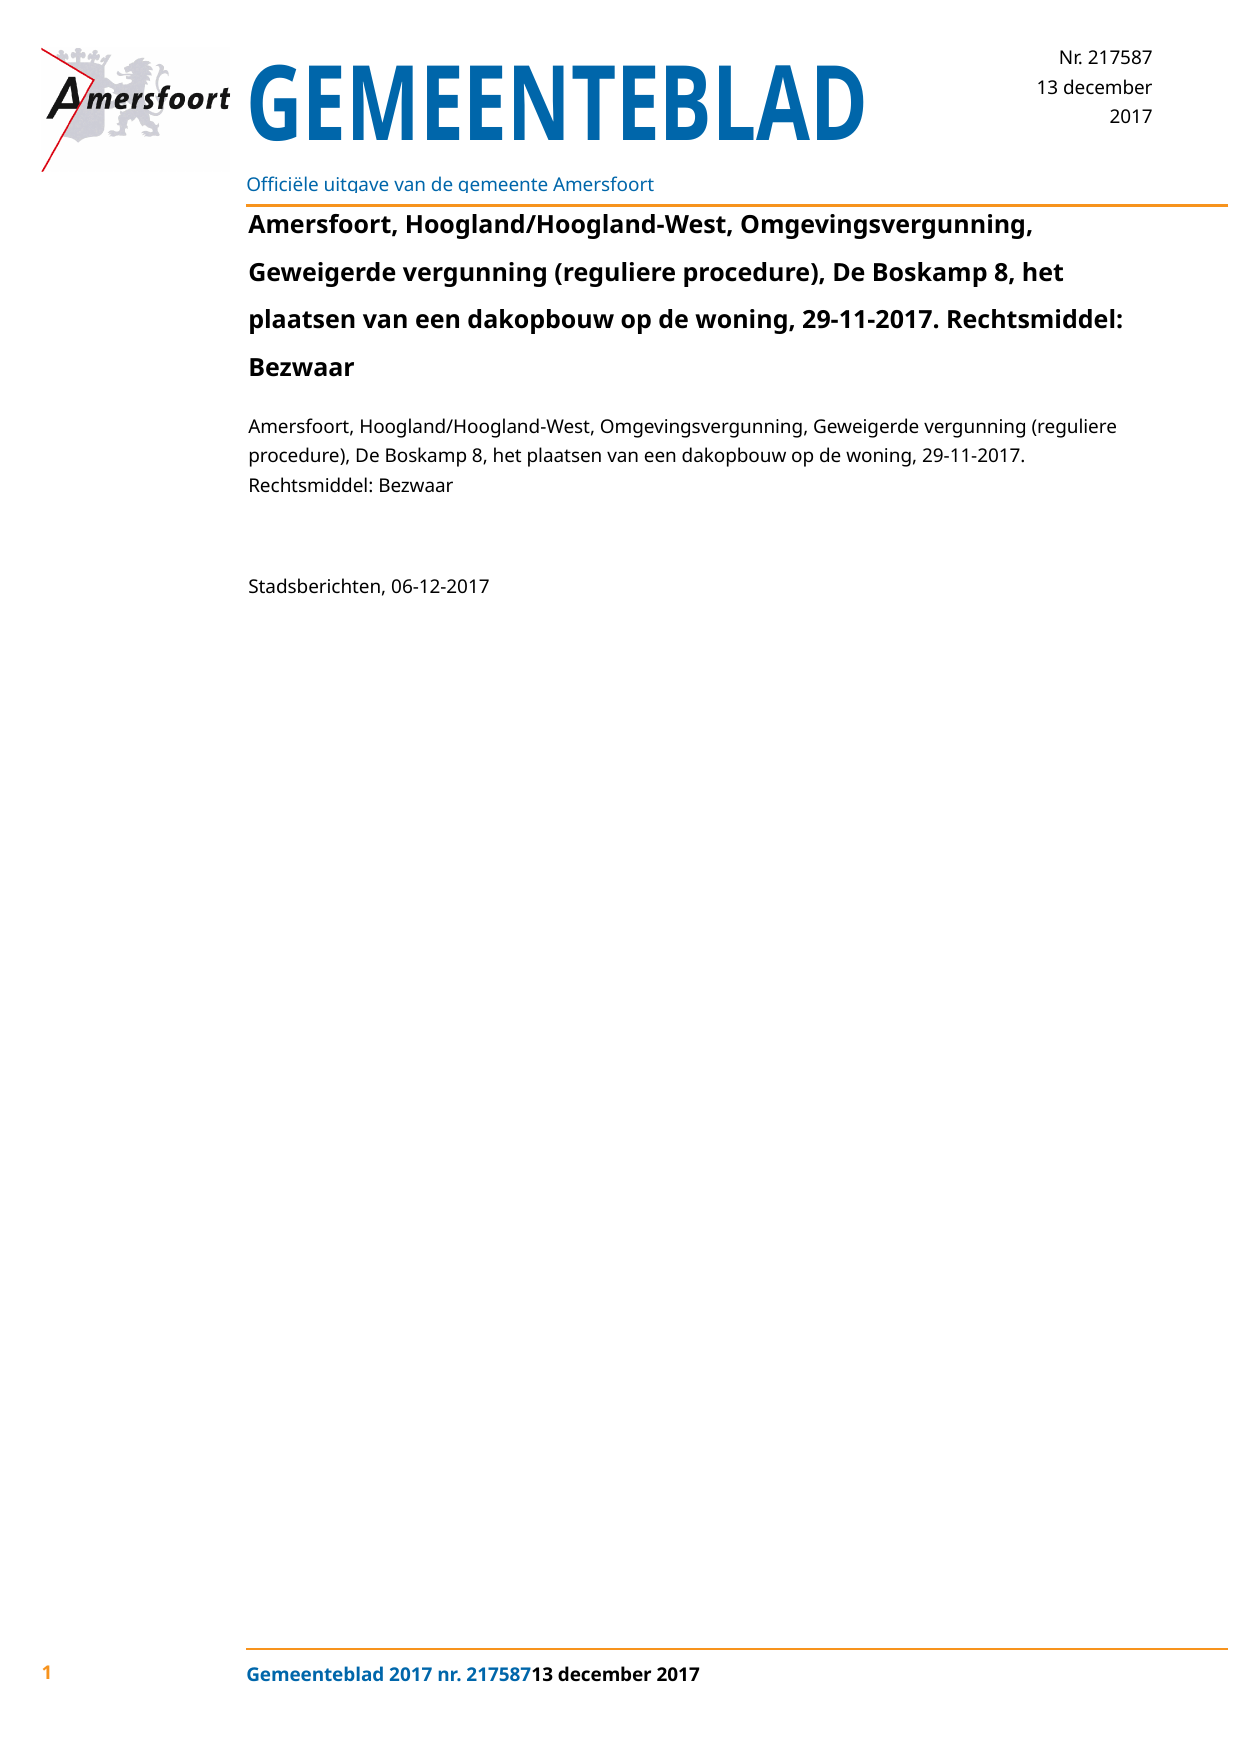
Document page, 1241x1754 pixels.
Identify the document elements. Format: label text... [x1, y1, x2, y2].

text Amersfoort, Hoogland/Hoogland-West, Omgevingsvergunning, Geweigerde vergunning (reguliere procedure), De Boskamp 8, het plaatsen van een dakopbouw op de woning, 29-11-2017. Rechtsmiddel: Bezwaar [248, 207, 1152, 384]
text Amersfoort, Hoogland/Hoogland-West, Omgevingsvergunning, Geweigerde vergunning (reguliere procedure), De Boskamp 8, het plaatsen van een dakopbouw op de woning, 29-11-2017. Rechtsmiddel: Bezwaar [248, 413, 1152, 498]
text Stadsberichten, 06-12-2017 [248, 573, 1152, 599]
picture [41, 47, 231, 172]
